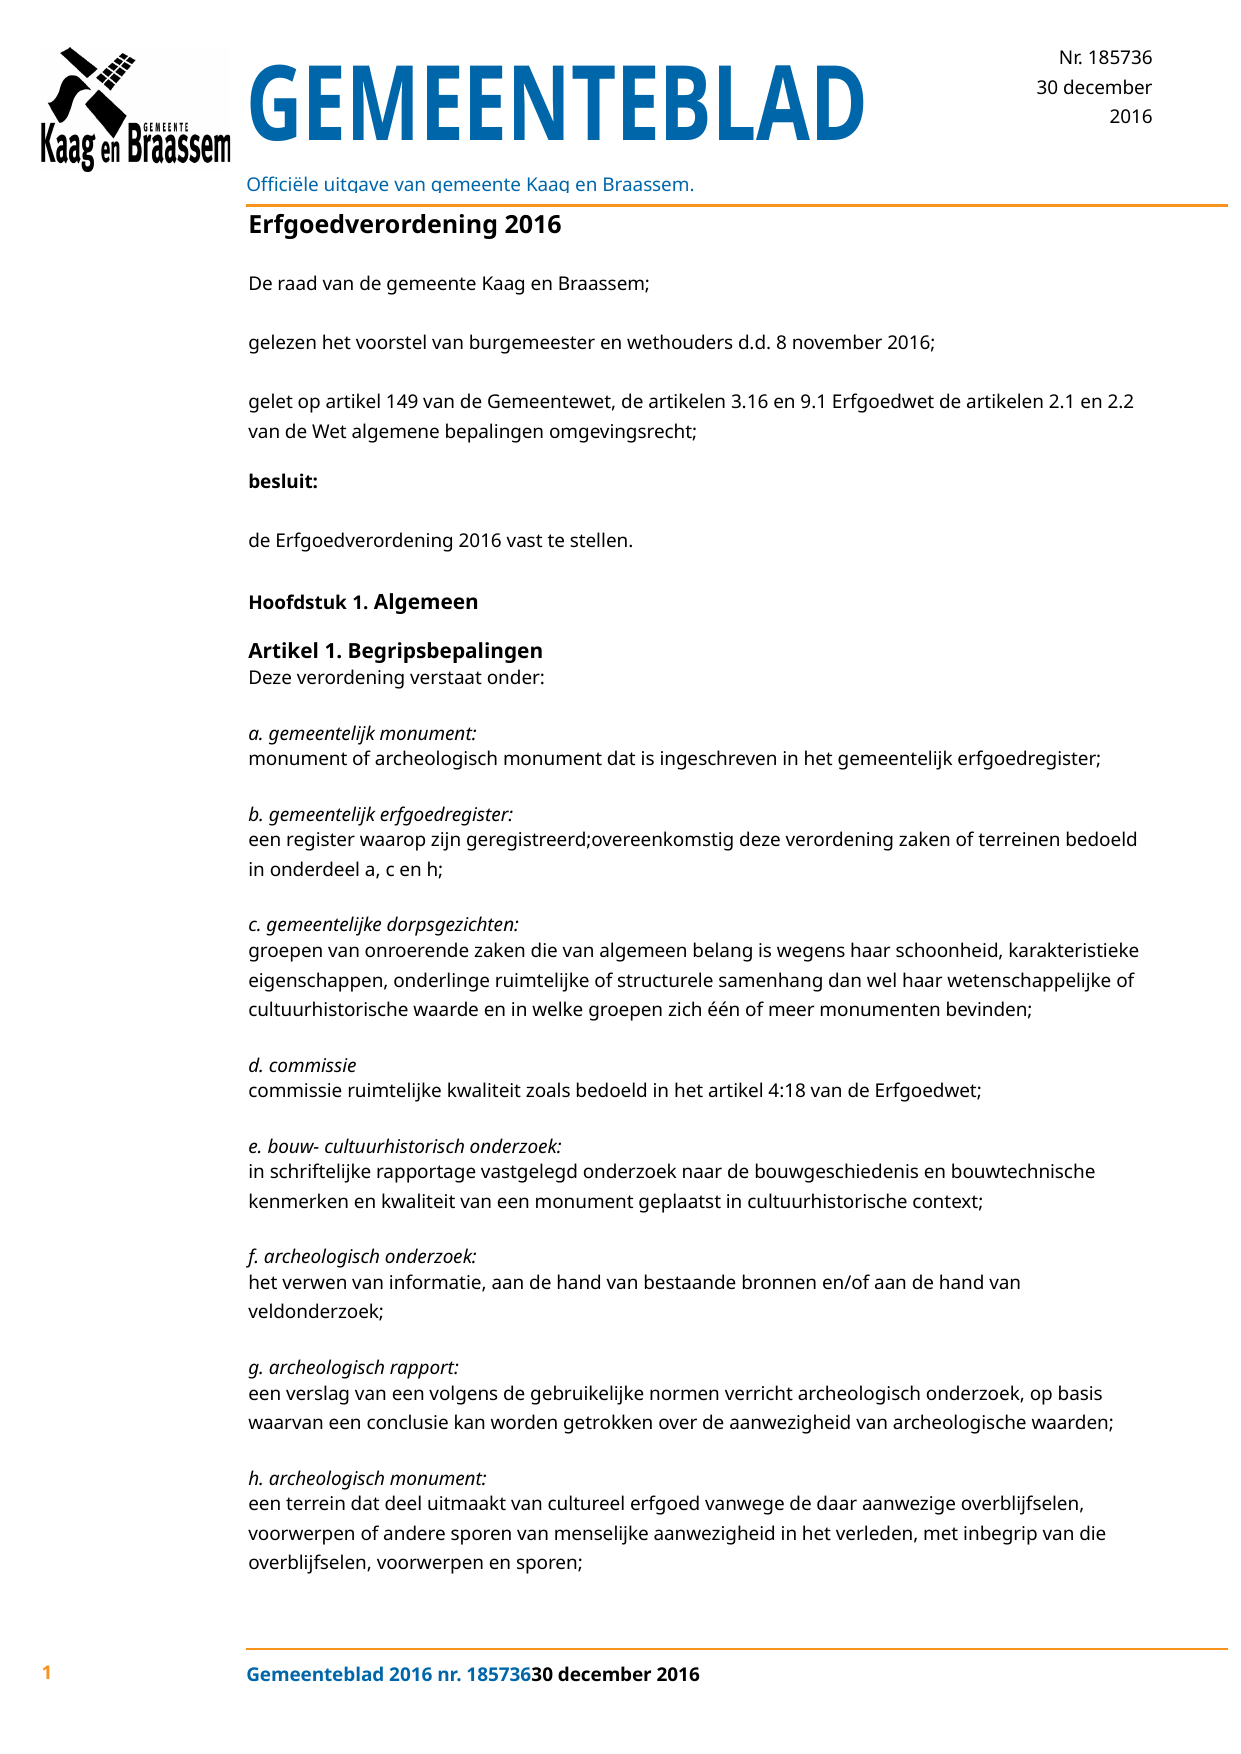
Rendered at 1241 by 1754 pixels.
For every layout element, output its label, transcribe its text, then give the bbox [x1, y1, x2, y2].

text Hoofdstuk 1. Algemeen [248, 587, 1152, 615]
text commissie ruimtelijke kwaliteit zoals bedoeld in het artikel 4:18 van de Erfgoedwet; [248, 1077, 1152, 1103]
text een register waarop zijn geregistreerd;overeenkomstig deze verordening zaken of terreinen bedoeld in onderdeel a, c en h; [248, 827, 1152, 882]
text De raad van de gemeente Kaag en Braassem; [248, 270, 1152, 296]
text een terrein dat deel uitmaakt van cultureel erfgoed vanwege de daar aanwezige overblijfselen, voorwerpen of andere sporen van menselijke aanwezigheid in het verleden, met inbegrip van die overblijfselen, voorwerpen en sporen; [248, 1490, 1152, 1575]
text Artikel 1. Begripsbepalingen [248, 636, 1152, 664]
text groepen van onroerende zaken die van algemeen belang is wegens haar schoonheid, karakteristieke eigenschappen, onderlinge ruimtelijke of structurele samenhang dan wel haar wetenschappelijke of cultuurhistorische waarde en in welke groepen zich één of meer monumenten bevinden; [248, 937, 1152, 1022]
text monument of archeologisch monument dat is ingeschreven in het gemeentelijk erfgoedregister; [248, 746, 1152, 771]
text in schriftelijke rapportage vastgelegd onderzoek naar de bouwgeschiedenis en bouwtechnische kenmerken en kwaliteit van een monument geplaatst in cultuurhistorische context; [248, 1158, 1152, 1214]
text een verslag van een volgens de gebruikelijke normen verricht archeologisch onderzoek, op basis waarvan een conclusie kan worden getrokken over de aanwezigheid van archeologische waarden; [248, 1380, 1152, 1435]
text gelezen het voorstel van burgemeester en wethouders d.d. 8 november 2016; [248, 329, 1152, 355]
text b. gemeentelijk erfgoedregister: [248, 801, 1152, 827]
text Erfgoedverordening 2016 [248, 207, 1152, 241]
text besluit: [248, 468, 1152, 494]
text e. bouw- cultuurhistorisch onderzoek: [248, 1133, 1152, 1158]
text g. archeologisch rapport: [248, 1354, 1152, 1380]
text c. gemeentelijke dorpsgezichten: [248, 912, 1152, 937]
picture [41, 47, 231, 172]
text f. archeologisch onderzoek: [248, 1243, 1152, 1269]
text h. archeologisch monument: [248, 1465, 1152, 1490]
text de Erfgoedverordening 2016 vast te stellen. [248, 528, 1152, 553]
text gelet op artikel 149 van de Gemeentewet, de artikelen 3.16 en 9.1 Erfgoedwet de artikelen 2.1 en 2.2 van de Wet algemene bepalingen omgevingsrecht; [248, 389, 1152, 444]
text Deze verordening verstaat onder: [248, 664, 1152, 690]
text d. commissie [248, 1052, 1152, 1077]
text a. gemeentelijk monument: [248, 720, 1152, 746]
text het verwen van informatie, aan de hand van bestaande bronnen en/of aan de hand van veldonderzoek; [248, 1269, 1152, 1324]
